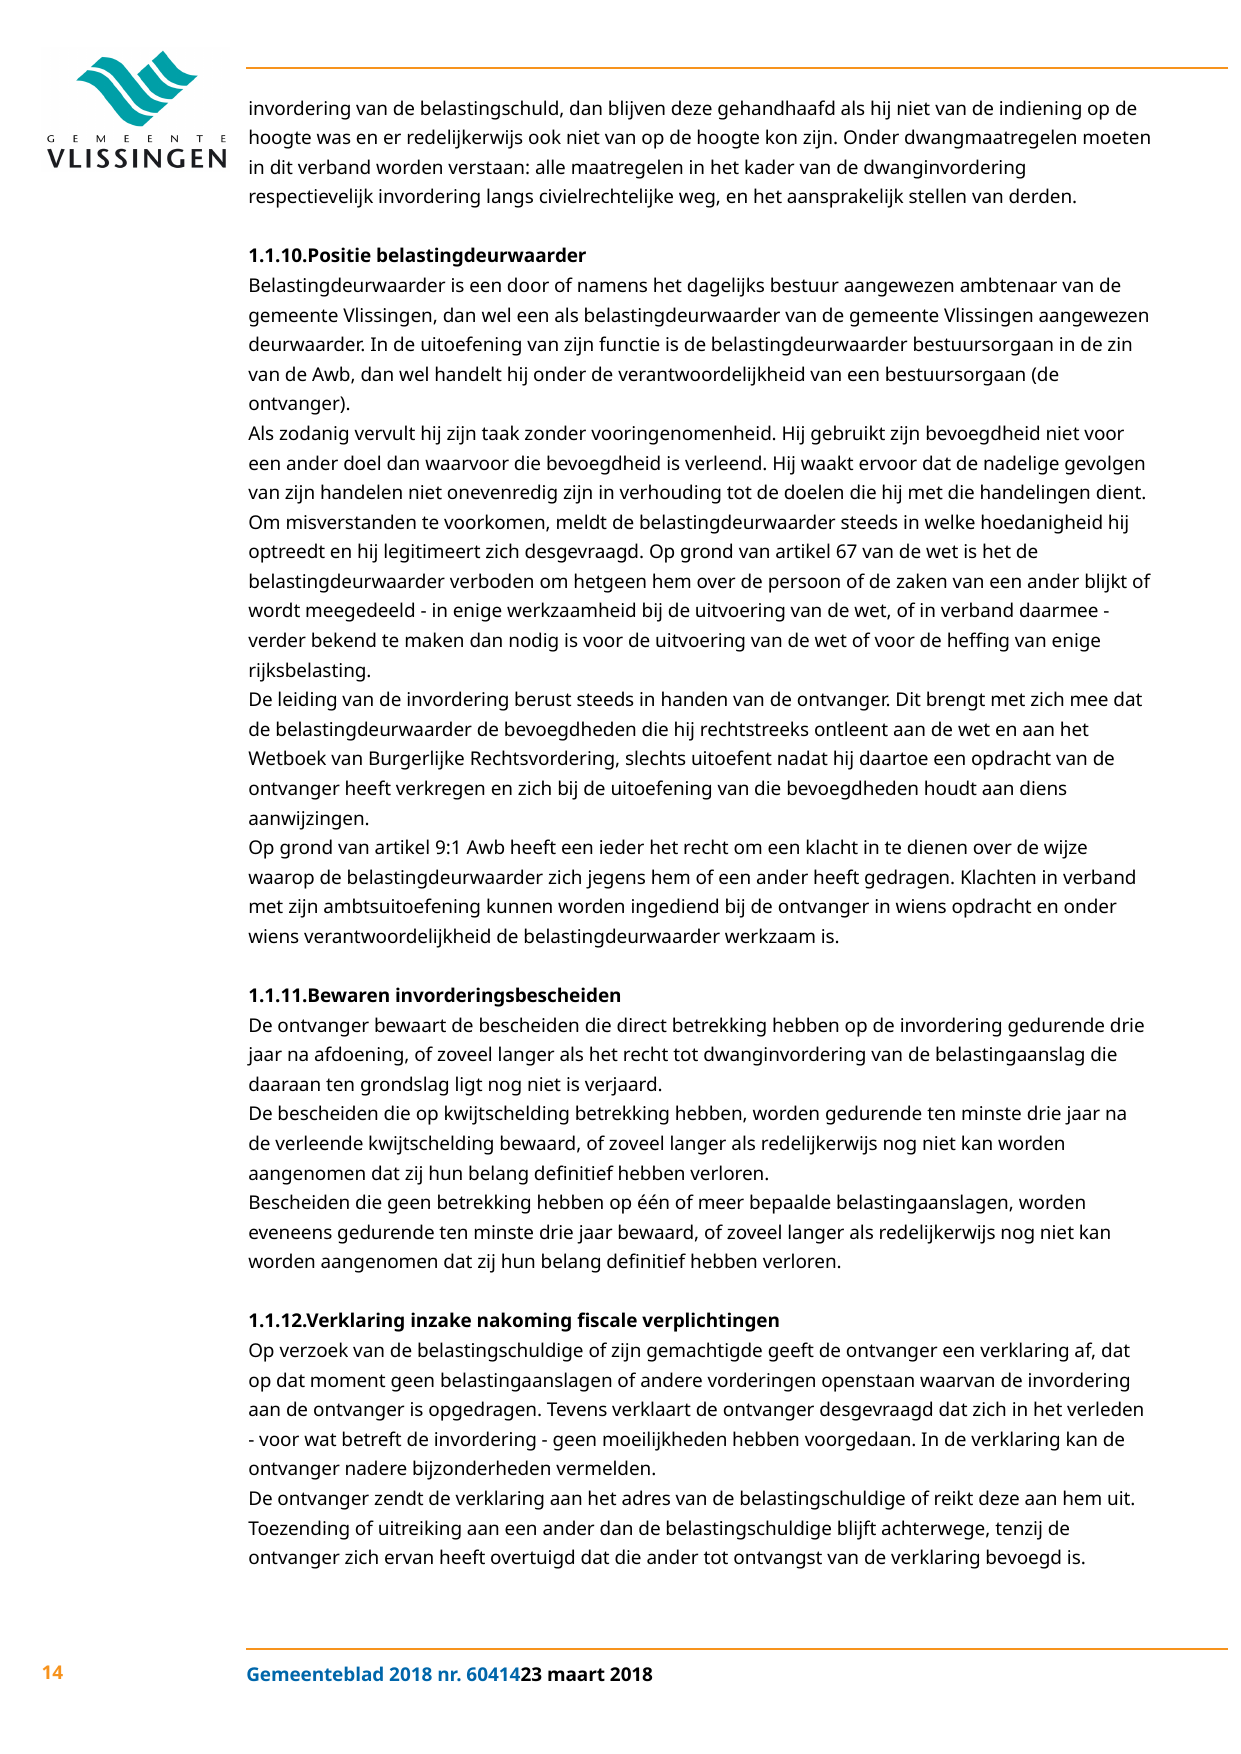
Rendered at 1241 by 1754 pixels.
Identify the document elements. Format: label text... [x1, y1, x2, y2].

text Belastingdeurwaarder is een door of namens het dagelijks bestuur aangewezen ambtenaar van de gemeente Vlissingen, dan wel een als belastingdeurwaarder van de gemeente Vlissingen aangewezen deurwaarder. In de uitoefening van zijn functie is de belastingdeurwaarder bestuursorgaan in de zin van de Awb, dan wel handelt hij onder de verantwoordelijkheid van een bestuursorgaan (de ontvanger). [248, 272, 1152, 416]
text 1.1.11.Bewaren invorderingsbescheiden [248, 982, 1152, 1008]
text De leiding van de invordering berust steeds in handen van de ontvanger. Dit brengt met zich mee dat de belastingdeurwaarder de bevoegdheden die hij rechtstreeks ontleent aan de wet en aan het Wetboek van Burgerlijke Rechtsvordering, slechts uitoefent nadat hij daartoe een opdracht van de ontvanger heeft verkregen en zich bij de uitoefening van die bevoegdheden houdt aan diens aanwijzingen. [248, 686, 1152, 831]
text De bescheiden die op kwijtschelding betrekking hebben, worden gedurende ten minste drie jaar na de verleende kwijtschelding bewaard, of zoveel langer als redelijkerwijs nog niet kan worden aangenomen dat zij hun belang definitief hebben verloren. [248, 1101, 1152, 1186]
text 1.1.10.Positie belastingdeurwaarder [248, 243, 1152, 268]
text Om misverstanden te voorkomen, meldt de belastingdeurwaarder steeds in welke hoedanigheid hij optreedt en hij legitimeert zich desgevraagd. Op grond van artikel 67 van de wet is het de belastingdeurwaarder verboden om hetgeen hem over de persoon of de zaken van een ander blijkt of wordt meegedeeld - in enige werkzaamheid bij de uitvoering van de wet, of in verband daarmee - verder bekend te maken dan nodig is voor de uitvoering van de wet of voor de heffing van enige rijksbelasting. [248, 509, 1152, 683]
text Bescheiden die geen betrekking hebben op één of meer bepaalde belastingaanslagen, worden eveneens gedurende ten minste drie jaar bewaard, of zoveel langer als redelijkerwijs nog niet kan worden aangenomen dat zij hun belang definitief hebben verloren. [248, 1189, 1152, 1274]
text Op verzoek van de belastingschuldige of zijn gemachtigde geeft de ontvanger een verklaring af, dat op dat moment geen belastingaanslagen of andere vorderingen openstaan waarvan de invordering aan de ontvanger is opgedragen. Tevens verklaart de ontvanger desgevraagd dat zich in het verleden - voor wat betreft de invordering - geen moeilijkheden hebben voorgedaan. In de verklaring kan de ontvanger nadere bijzonderheden vermelden. [248, 1337, 1152, 1481]
text invordering van de belastingschuld, dan blijven deze gehandhaafd als hij niet van de indiening op de hoogte was en er redelijkerwijs ook niet van op de hoogte kon zijn. Onder dwangmaatregelen moeten in dit verband worden verstaan: alle maatregelen in het kader van de dwanginvordering respectievelijk invordering langs civielrechtelijke weg, en het aansprakelijk stellen van derden. [248, 95, 1152, 209]
text Op grond van artikel 9:1 Awb heeft een ieder het recht om een klacht in te dienen over de wijze waarop de belastingdeurwaarder zich jegens hem of een ander heeft gedragen. Klachten in verband met zijn ambtsuitoefening kunnen worden ingediend bij de ontvanger in wiens opdracht en onder wiens verantwoordelijkheid de belastingdeurwaarder werkzaam is. [248, 834, 1152, 949]
text De ontvanger bewaart de bescheiden die direct betrekking hebben op de invordering gedurende drie jaar na afdoening, of zoveel langer als het recht tot dwanginvordering van de belastingaanslag die daaraan ten grondslag ligt nog niet is verjaard. [248, 1012, 1152, 1097]
text 1.1.12.Verklaring inzake nakoming fiscale verplichtingen [248, 1308, 1152, 1333]
text De ontvanger zendt de verklaring aan het adres van de belastingschuldige of reikt deze aan hem uit. Toezending of uitreiking aan een ander dan de belastingschuldige blijft achterwege, tenzij de ontvanger zich ervan heeft overtuigd dat die ander tot ontvangst van de verklaring bevoegd is. [248, 1485, 1152, 1570]
text Als zodanig vervult hij zijn taak zonder vooringenomenheid. Hij gebruikt zijn bevoegdheid niet voor een ander doel dan waarvoor die bevoegdheid is verleend. Hij waakt ervoor dat de nadelige gevolgen van zijn handelen niet onevenredig zijn in verhouding tot de doelen die hij met die handelingen dient. [248, 420, 1152, 505]
picture [41, 47, 231, 172]
